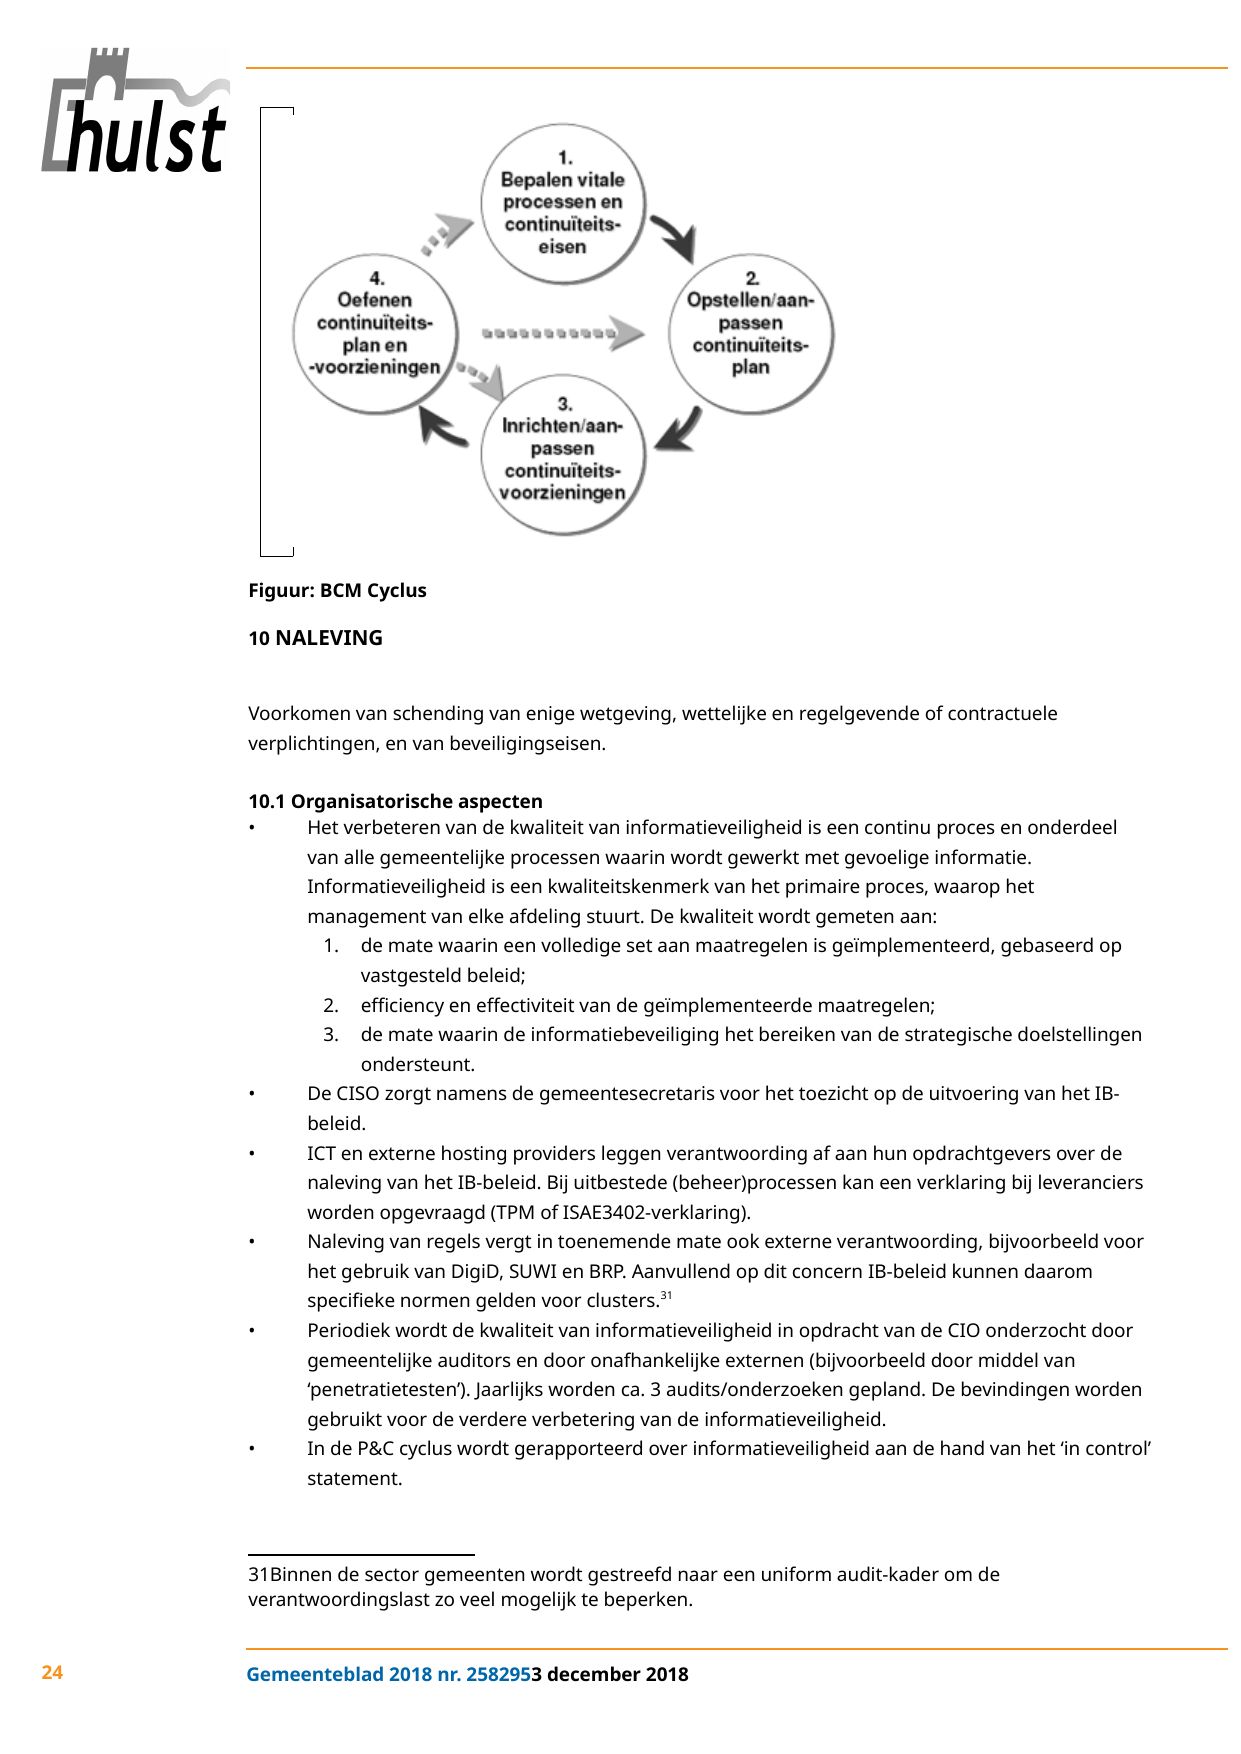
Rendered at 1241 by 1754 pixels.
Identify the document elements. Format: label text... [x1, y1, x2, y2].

text 10.1 Organisatorische aspecten [248, 789, 1152, 814]
list Naleving van regels vergt in toenemende mate ook externe verantwoording, bijvoorbeeld voor het gebruik van DigiD, SUWI en BRP. Aanvullend op dit concern IB-beleid kunnen daarom specifieke normen gelden voor clusters. [248, 1228, 1152, 1313]
text Figuur: BCM Cyclus [248, 577, 1152, 603]
list de mate waarin de informatiebeveiliging het bereiken van de strategische doelstellingen ondersteunt. [323, 1021, 1152, 1077]
list De CISO zorgt namens de gemeentesecretaris voor het toezicht op de uitvoering van het IB-beleid. [248, 1081, 1152, 1136]
list Binnen de sector gemeenten wordt gestreefd naar een uniform audit-kader om de verantwoordingslast zo veel mogelijk te beperken. [248, 1561, 1152, 1612]
list In de P&C cyclus wordt gerapporteerd over informatieveiligheid aan de hand van het ‘in control’ statement. [248, 1436, 1152, 1491]
list de mate waarin een volledige set aan maatregelen is geïmplementeerd, gebaseerd op vastgesteld beleid; [323, 933, 1152, 988]
picture [268, 115, 860, 547]
picture [41, 47, 231, 172]
list Periodiek wordt de kwaliteit van informatieveiligheid in opdracht van de CIO onderzocht door gemeentelijke auditors en door onafhankelijke externen (bijvoorbeeld door middel van ‘penetratietesten’). Jaarlijks worden ca. 3 audits/onderzoeken gepland. De bevindingen worden gebruikt voor de verdere verbetering van de informatieveiligheid. [248, 1317, 1152, 1432]
list ICT en externe hosting providers leggen verantwoording af aan hun opdrachtgevers over de naleving van het IB-beleid. Bij uitbestede (beheer)processen kan een verklaring bij leveranciers worden opgevraagd (TPM of ISAE3402-verklaring). [248, 1140, 1152, 1225]
text 10 NALEVING [248, 623, 1152, 651]
list efficiency en effectiviteit van de geïmplementeerde maatregelen; [323, 992, 1152, 1018]
list Het verbeteren van de kwaliteit van informatieveiligheid is een continu proces en onderdeel van alle gemeentelijke processen waarin wordt gewerkt met gevoelige informatie. Informatieveiligheid is een kwaliteitskenmerk van het primaire proces, waarop het management van elke afdeling stuurt. De kwaliteit wordt gemeten aan: [248, 814, 1152, 929]
table_header Voorkomen van schending van enige wetgeving, wettelijke en regelgevende of contractuele verplichtingen, en van beveiligingseisen. [248, 701, 1152, 756]
